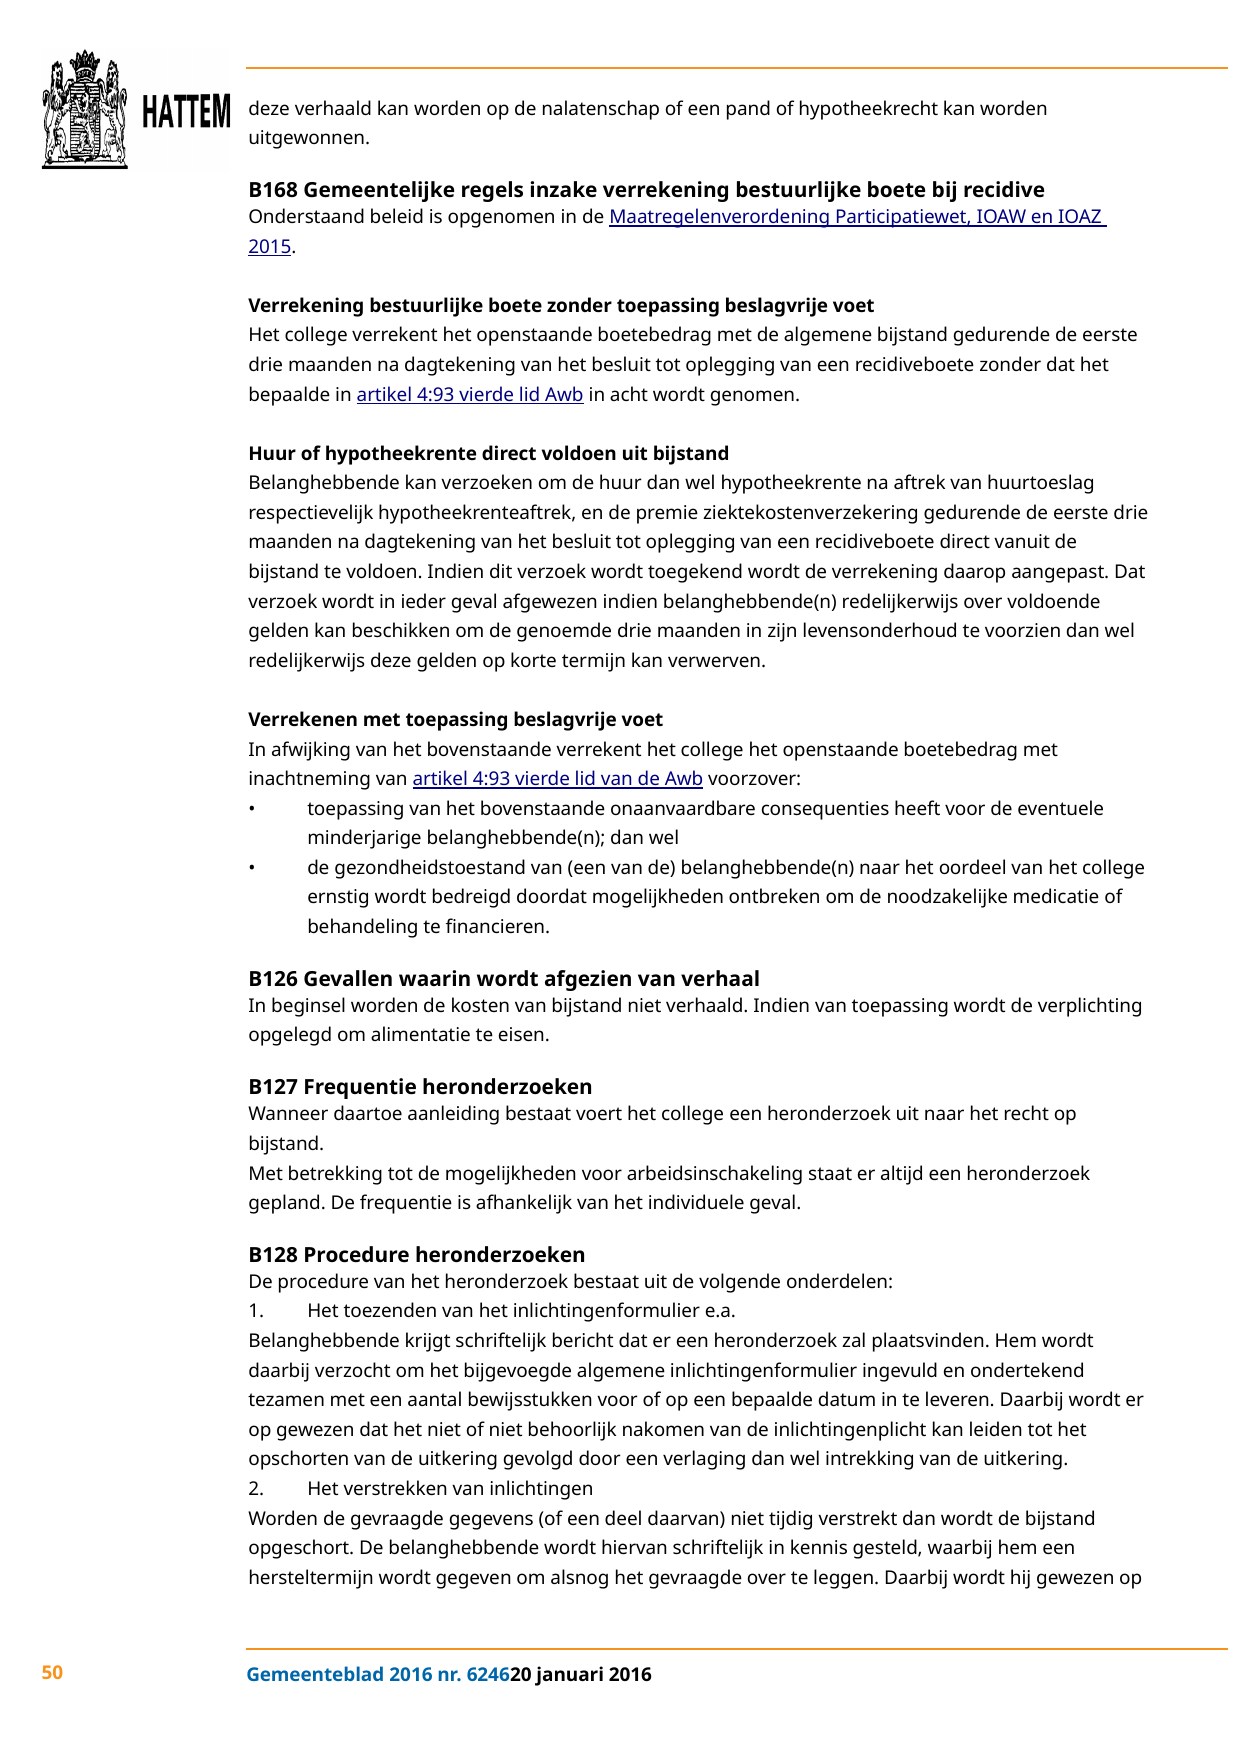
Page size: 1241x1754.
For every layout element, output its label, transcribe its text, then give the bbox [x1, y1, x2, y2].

text B168 Gemeentelijke regels inzake verrekening bestuurlijke boete bij recidive [248, 175, 1152, 203]
text B126 Gevallen waarin wordt afgezien van verhaal [248, 964, 1152, 992]
text Onderstaand beleid is opgenomen in de Maatregelenverordening Participatiewet, IOAW en IOAZ 2015. [248, 203, 1152, 258]
text Huur of hypotheekrente direct voldoen uit bijstand [248, 440, 1152, 466]
list Het toezenden van het inlichtingenformulier e.a. [248, 1298, 1152, 1323]
text B127 Frequentie heronderzoeken [248, 1072, 1152, 1101]
text De procedure van het heronderzoek bestaat uit de volgende onderdelen: [248, 1268, 1152, 1294]
text Verrekenen met toepassing beslagvrije voet [248, 706, 1152, 732]
text deze verhaald kan worden op de nalatenschap of een pand of hypotheekrecht kan worden uitgewonnen. [248, 95, 1152, 150]
text B128 Procedure heronderzoeken [248, 1240, 1152, 1268]
text In afwijking van het bovenstaande verrekent het college het openstaande boetebedrag met inachtneming van artikel 4:93 vierde lid van de Awb voorzover: [248, 736, 1152, 791]
list toepassing van het bovenstaande onaanvaardbare consequenties heeft voor de eventuele minderjarige belanghebbende(n); dan wel [248, 795, 1152, 850]
text In beginsel worden de kosten van bijstand niet verhaald. Indien van toepassing wordt de verplichting opgelegd om alimentatie te eisen. [248, 992, 1152, 1047]
text Met betrekking tot de mogelijkheden voor arbeidsinschakeling staat er altijd een heronderzoek gepland. De frequentie is afhankelijk van het individuele geval. [248, 1160, 1152, 1215]
list de gezondheidstoestand van (een van de) belanghebbende(n) naar het oordeel van het college ernstig wordt bedreigd doordat mogelijkheden ontbreken om de noodzakelijke medicatie of behandeling te financieren. [248, 854, 1152, 939]
text Verrekening bestuurlijke boete zonder toepassing beslagvrije voet [248, 292, 1152, 318]
text Het college verrekent het openstaande boetebedrag met de algemene bijstand gedurende de eerste drie maanden na dagtekening van het besluit tot oplegging van een recidiveboete zonder dat het bepaalde in artikel 4:93 vierde lid Awb in acht wordt genomen. [248, 322, 1152, 406]
list Het verstrekken van inlichtingen [248, 1475, 1152, 1501]
text Wanneer daartoe aanleiding bestaat voert het college een heronderzoek uit naar het recht op bijstand. [248, 1101, 1152, 1156]
text Worden de gevraagde gegevens (of een deel daarvan) niet tijdig verstrekt dan wordt de bijstand opgeschort. De belanghebbende wordt hiervan schriftelijk in kennis gesteld, waarbij hem een hersteltermijn wordt gegeven om alsnog het gevraagde over te leggen. Daarbij wordt hij gewezen op [248, 1505, 1152, 1590]
picture [41, 47, 231, 172]
text Belanghebbende krijgt schriftelijk bericht dat er een heronderzoek zal plaatsvinden. Hem wordt daarbij verzocht om het bijgevoegde algemene inlichtingenformulier ingevuld en ondertekend tezamen met een aantal bewijsstukken voor of op een bepaalde datum in te leveren. Daarbij wordt er op gewezen dat het niet of niet behoorlijk nakomen van de inlichtingenplicht kan leiden tot het opschorten van de uitkering gevolgd door een verlaging dan wel intrekking van de uitkering. [248, 1327, 1152, 1471]
text Belanghebbende kan verzoeken om de huur dan wel hypotheekrente na aftrek van huurtoeslag respectievelijk hypotheekrenteaftrek, en de premie ziektekostenverzekering gedurende de eerste drie maanden na dagtekening van het besluit tot oplegging van een recidiveboete direct vanuit de bijstand te voldoen. Indien dit verzoek wordt toegekend wordt de verrekening daarop aangepast. Dat verzoek wordt in ieder geval afgewezen indien belanghebbende(n) redelijkerwijs over voldoende gelden kan beschikken om de genoemde drie maanden in zijn levensonderhoud te voorzien dan wel redelijkerwijs deze gelden op korte termijn kan verwerven. [248, 469, 1152, 673]
